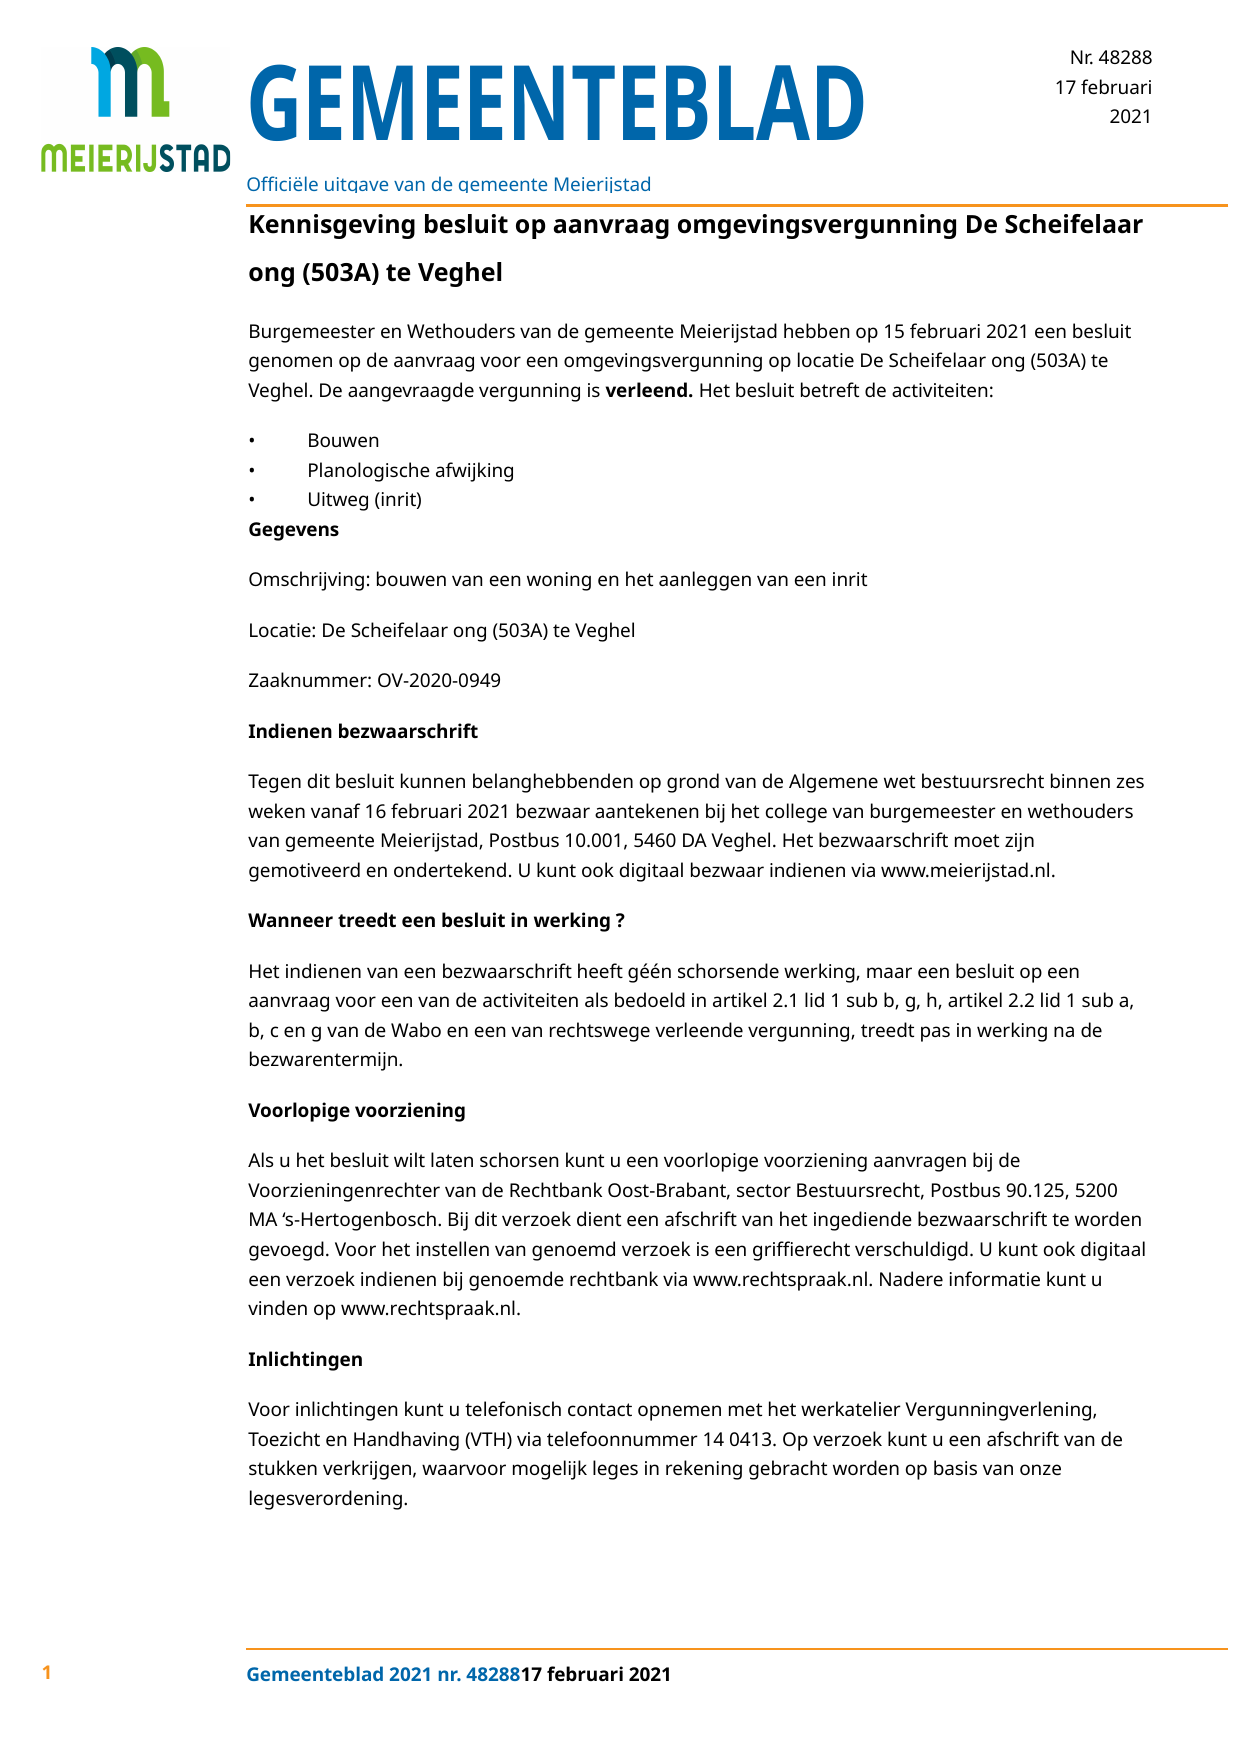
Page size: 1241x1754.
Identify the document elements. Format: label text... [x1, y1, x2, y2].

picture [41, 47, 231, 172]
text Voor inlichtingen kunt u telefonisch contact opnemen met het werkatelier Vergunningverlening, Toezicht en Handhaving (VTH) via telefoonnummer 14 0413. Op verzoek kunt u een afschrift van de stukken verkrijgen, waarvoor mogelijk leges in rekening gebracht worden op basis van onze legesverordening. [248, 1396, 1152, 1511]
text Kennisgeving besluit op aanvraag omgevingsvergunning De Scheifelaar ong (503A) te Veghel [248, 207, 1152, 288]
text Zaaknummer: OV-2020-0949 [248, 667, 1152, 693]
text Locatie: De Scheifelaar ong (503A) te Veghel [248, 617, 1152, 643]
text Tegen dit besluit kunnen belanghebbenden op grond van de Algemene wet bestuursrecht binnen zes weken vanaf 16 februari 2021 bezwaar aantekenen bij het college van burgemeester en wethouders van gemeente Meierijstad, Postbus 10.001, 5460 DA Veghel. Het bezwaarschrift moet zijn gemotiveerd en ondertekend. U kunt ook digitaal bezwaar indienen via www.meierijstad.nl. [248, 768, 1152, 883]
list Planologische afwijking [248, 457, 1152, 483]
text Omschrijving: bouwen van een woning en het aanleggen van een inrit [248, 567, 1152, 592]
text Burgemeester en Wethouders van de gemeente Meierijstad hebben op 15 februari 2021 een besluit genomen op de aanvraag voor een omgevingsvergunning op locatie De Scheifelaar ong (503A) te Veghel. De aangevraagde vergunning is verleend. Het besluit betreft de activiteiten: [248, 318, 1152, 403]
text Indienen bezwaarschrift [248, 718, 1152, 744]
text Gegevens [248, 516, 1152, 542]
text Voorlopige voorziening [248, 1097, 1152, 1123]
list Bouwen [248, 427, 1152, 453]
text Wanneer treedt een besluit in werking ? [248, 907, 1152, 933]
text Inlichtingen [248, 1346, 1152, 1372]
text Het indienen van een bezwaarschrift heeft géén schorsende werking, maar een besluit op een aanvraag voor een van de activiteiten als bedoeld in artikel 2.1 lid 1 sub b, g, h, artikel 2.2 lid 1 sub a, b, c en g van de Wabo en een van rechtswege verleende vergunning, treedt pas in werking na de bezwarentermijn. [248, 958, 1152, 1072]
text Als u het besluit wilt laten schorsen kunt u een voorlopige voorziening aanvragen bij de Voorzieningenrechter van de Rechtbank Oost-Brabant, sector Bestuursrecht, Postbus 90.125, 5200 MA ‘s-Hertogenbosch. Bij dit verzoek dient een afschrift van het ingediende bezwaarschrift te worden gevoegd. Voor het instellen van genoemd verzoek is een griffierecht verschuldigd. U kunt ook digitaal een verzoek indienen bij genoemde rechtbank via www.rechtspraak.nl. Nadere informatie kunt u vinden op www.rechtspraak.nl. [248, 1147, 1152, 1321]
list Uitweg (inrit) [248, 487, 1152, 512]
